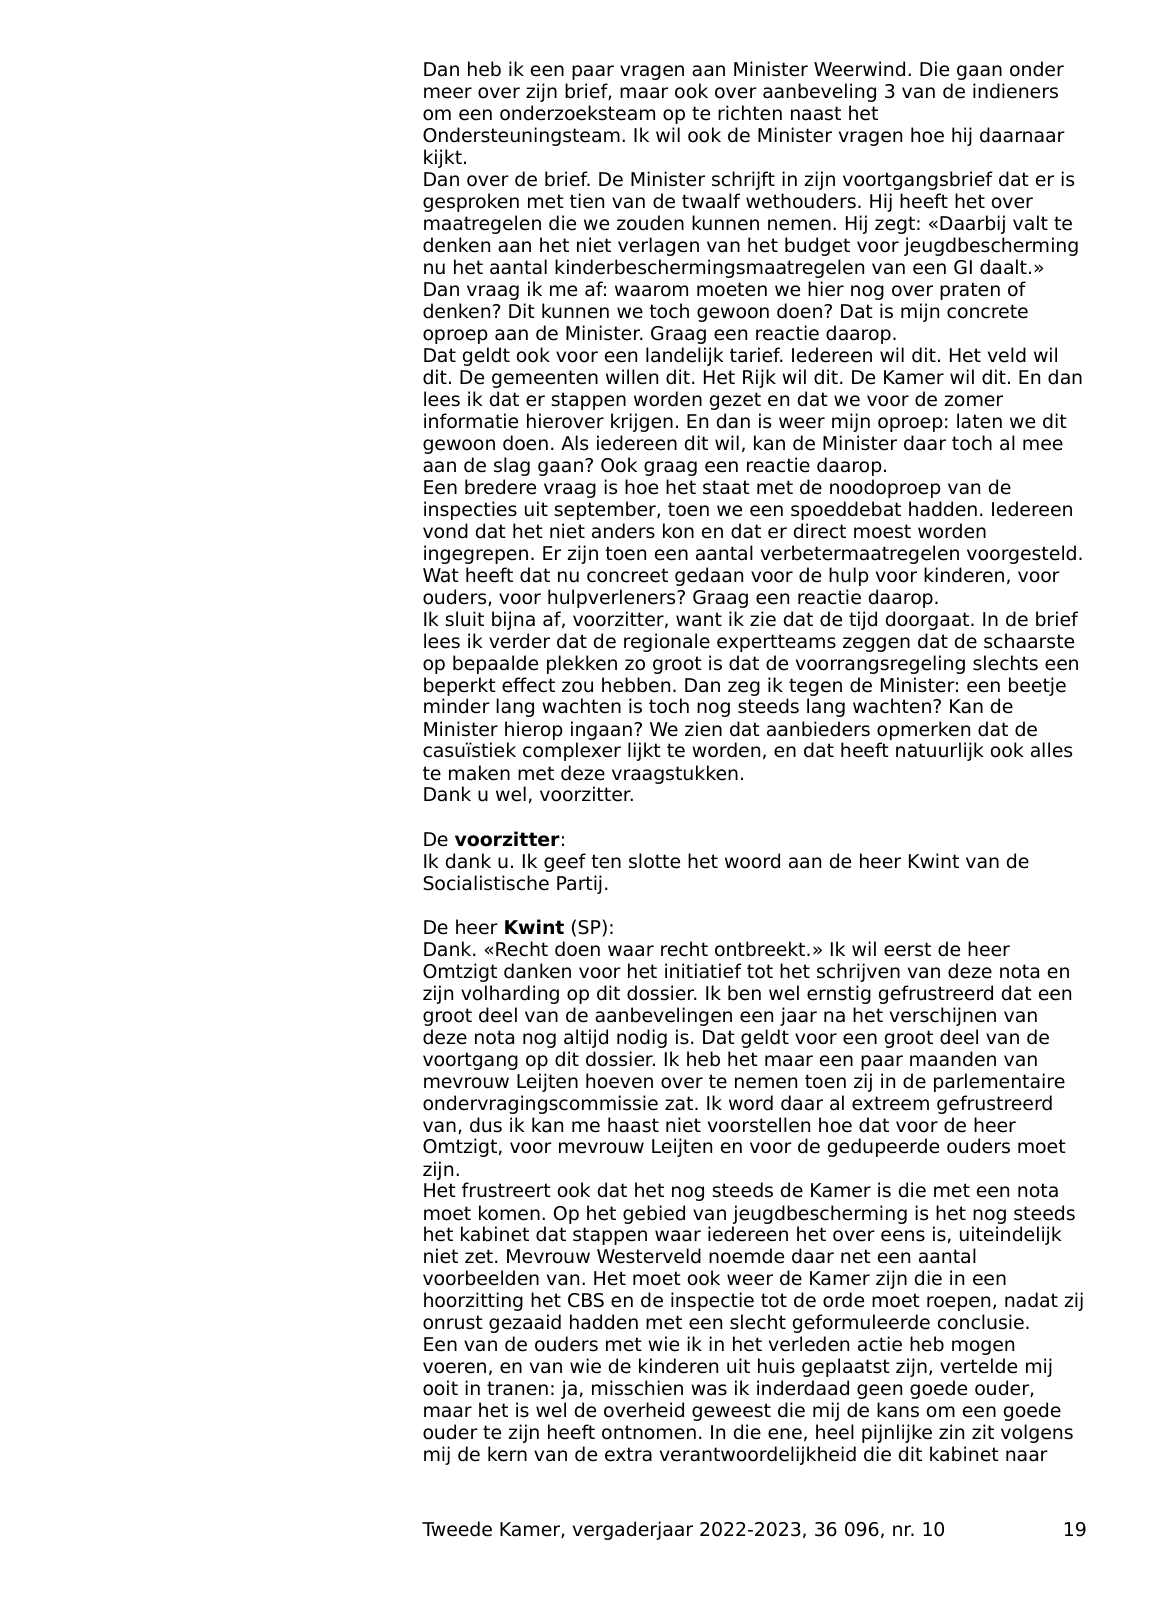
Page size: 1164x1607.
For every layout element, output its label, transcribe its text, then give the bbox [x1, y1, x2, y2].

text Ik sluit bijna af, voorzitter, want ik zie dat de tijd doorgaat. In de brief lees ik verder dat de regionale expertteams zeggen dat de schaarste op bepaalde plekken zo groot is dat de voorrangsregeling slechts een beperkt effect zou hebben. Dan zeg ik tegen de Minister: een beetje minder lang wachten is toch nog steeds lang wachten? Kan de Minister hierop ingaan? We zien dat aanbieders opmerken dat de casuïstiek complexer lijkt te worden, en dat heeft natuurlijk ook alles te maken met deze vraagstukken. [422, 608, 1087, 784]
text Een bredere vraag is hoe het staat met de noodoproep van de inspecties uit september, toen we een spoeddebat hadden. Iedereen vond dat het niet anders kon en dat er direct moest worden ingegrepen. Er zijn toen een aantal verbetermaatregelen voorgesteld. Wat heeft dat nu concreet gedaan voor de hulp voor kinderen, voor ouders, voor hulpverleners? Graag een reactie daarop. [422, 477, 1087, 608]
text Dan over de brief. De Minister schrijft in zijn voortgangsbrief dat er is gesproken met tien van de twaalf wethouders. Hij heeft het over maatregelen die we zouden kunnen nemen. Hij zegt: «Daarbij valt te denken aan het niet verlagen van het budget voor jeugdbescherming nu het aantal kinderbeschermingsmaatregelen van een GI daalt.» Dan vraag ik me af: waarom moeten we hier nog over praten of denken? Dit kunnen we toch gewoon doen? Dat is mijn concrete oproep aan de Minister. Graag een reactie daarop. [422, 169, 1087, 345]
text Dat geldt ook voor een landelijk tarief. Iedereen wil dit. Het veld wil dit. De gemeenten willen dit. Het Rijk wil dit. De Kamer wil dit. En dan lees ik dat er stappen worden gezet en dat we voor de zomer informatie hierover krijgen. En dan is weer mijn oproep: laten we dit gewoon doen. Als iedereen dit wil, kan de Minister daar toch al mee aan de slag gaan? Ook graag een reactie daarop. [422, 345, 1087, 477]
text Ik dank u. Ik geef ten slotte het woord aan de heer Kwint van de Socialistische Partij. [422, 851, 1087, 894]
text Dank. «Recht doen waar recht ontbreekt.» Ik wil eerst de heer Omtzigt danken voor het initiatief tot het schrijven van deze nota en zijn volharding op dit dossier. Ik ben wel ernstig gefrustreerd dat een groot deel van de aanbevelingen een jaar na het verschijnen van deze nota nog altijd nodig is. Dat geldt voor een groot deel van de voortgang op dit dossier. Ik heb het maar een paar maanden van mevrouw Leijten hoeven over te nemen toen zij in de parlementaire ondervragingscommissie zat. Ik word daar al extreem gefrustreerd van, dus ik kan me haast niet voorstellen hoe dat voor de heer Omtzigt, voor mevrouw Leijten en voor de gedupeerde ouders moet zijn. [422, 939, 1087, 1180]
text De voorzitter: [422, 828, 1087, 851]
text Een van de ouders met wie ik in het verleden actie heb mogen voeren, en van wie de kinderen uit huis geplaatst zijn, vertelde mij ooit in tranen: ja, misschien was ik inderdaad geen goede ouder, maar het is wel de overheid geweest die mij de kans om een goede ouder te zijn heeft ontnomen. In die ene, heel pijnlijke zin zit volgens mij de kern van de extra verantwoordelijkheid die dit kabinet naar [422, 1334, 1087, 1466]
text Het frustreert ook dat het nog steeds de Kamer is die met een nota moet komen. Op het gebied van jeugdbescherming is het nog steeds het kabinet dat stappen waar iedereen het over eens is, uiteindelijk niet zet. Mevrouw Westerveld noemde daar net een aantal voorbeelden van. Het moet ook weer de Kamer zijn die in een hoorzitting het CBS en de inspectie tot de orde moet roepen, nadat zij onrust gezaaid hadden met een slecht geformuleerde conclusie. [422, 1180, 1087, 1334]
text Dan heb ik een paar vragen aan Minister Weerwind. Die gaan onder meer over zijn brief, maar ook over aanbeveling 3 van de indieners om een onderzoeksteam op te richten naast het Ondersteuningsteam. Ik wil ook de Minister vragen hoe hij daarnaar kijkt. [422, 59, 1087, 169]
text De heer Kwint (SP): [422, 917, 1087, 939]
text Dank u wel, voorzitter. [422, 784, 1087, 806]
